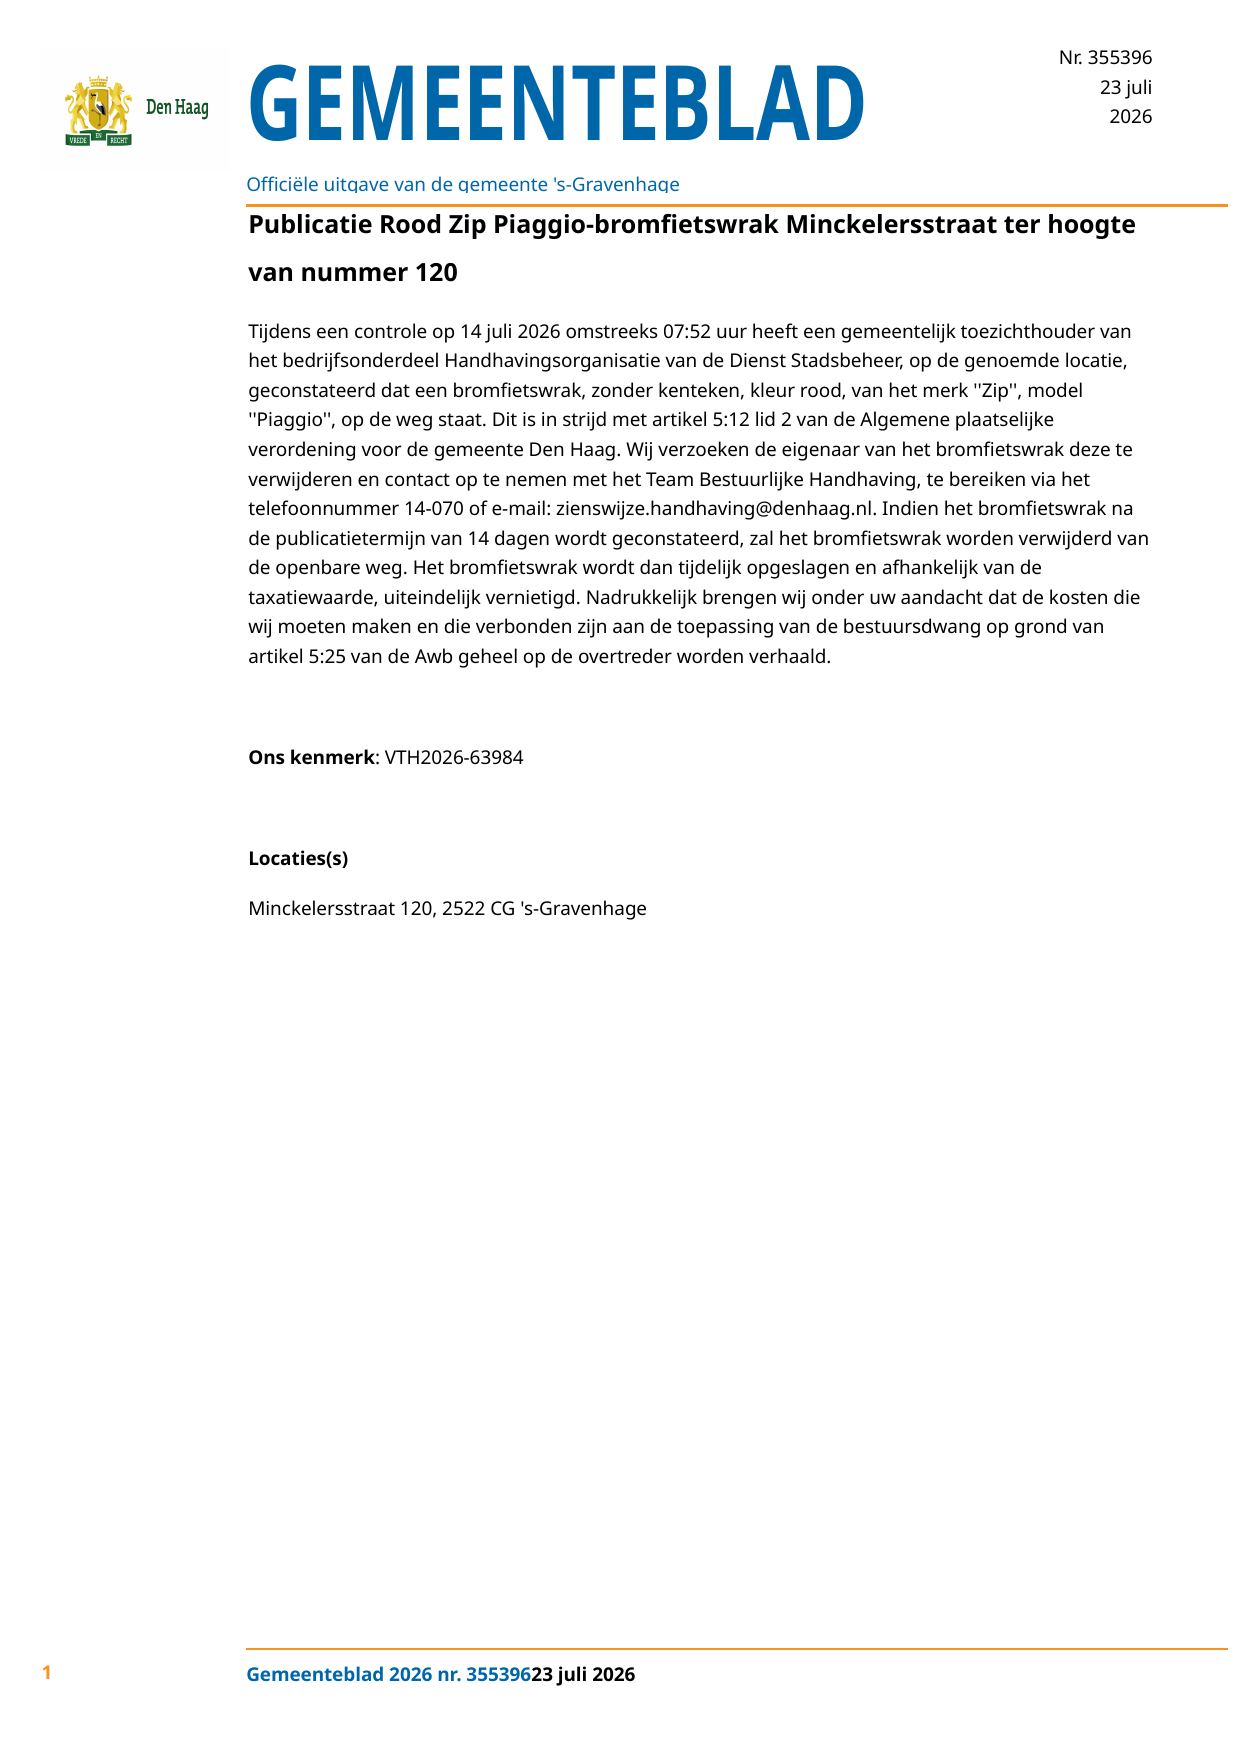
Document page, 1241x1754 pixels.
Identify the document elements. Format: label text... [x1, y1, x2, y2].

text Tijdens een controle op 14 juli 2026 omstreeks 07:52 uur heeft een gemeentelijk toezichthouder van het bedrijfsonderdeel Handhavingsorganisatie van de Dienst Stadsbeheer, op de genoemde locatie, geconstateerd dat een bromfietswrak, zonder kenteken, kleur rood, van het merk ''Zip'', model ''Piaggio'', op de weg staat. Dit is in strijd met artikel 5:12 lid 2 van de Algemene plaatselijke verordening voor de gemeente Den Haag. Wij verzoeken de eigenaar van het bromfietswrak deze te verwijderen en contact op te nemen met het Team Bestuurlijke Handhaving, te bereiken via het telefoonnummer 14-070 of e-mail: zienswijze.handhaving@denhaag.nl. Indien het bromfietswrak na de publicatietermijn van 14 dagen wordt geconstateerd, zal het bromfietswrak worden verwijderd van de openbare weg. Het bromfietswrak wordt dan tijdelijk opgeslagen en afhankelijk van de taxatiewaarde, uiteindelijk vernietigd. Nadrukkelijk brengen wij onder uw aandacht dat de kosten die wij moeten maken en die verbonden zijn aan de toepassing van de bestuursdwang op grond van artikel 5:25 van de Awb geheel op de overtreder worden verhaald. [248, 318, 1152, 669]
text Publicatie Rood Zip Piaggio-bromfietswrak Minckelersstraat ter hoogte van nummer 120 [248, 207, 1152, 288]
text Locaties(s) [248, 845, 1152, 871]
text Ons kenmerk: VTH2026-63984 [248, 744, 1152, 770]
text Minckelersstraat 120, 2522 CG 's-Gravenhage [248, 895, 1152, 921]
picture [41, 47, 231, 172]
